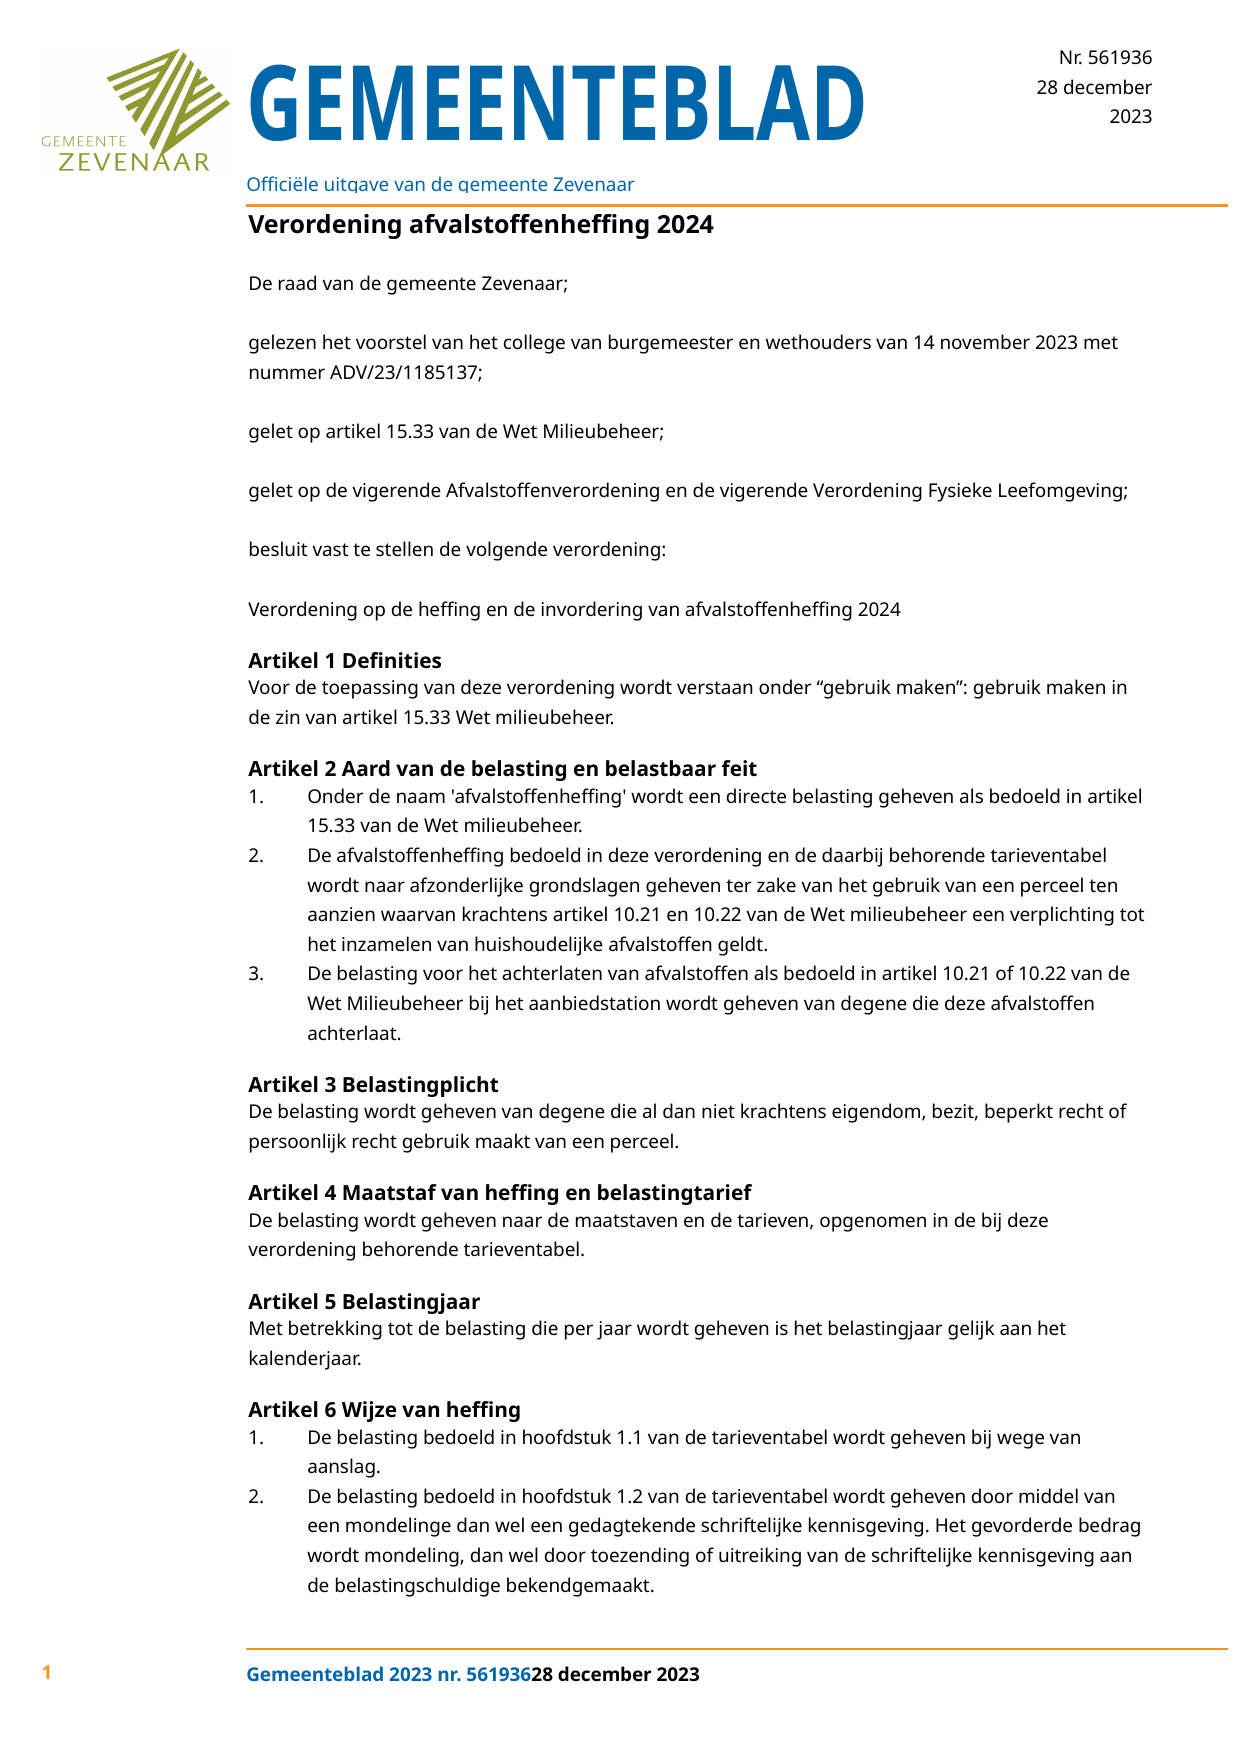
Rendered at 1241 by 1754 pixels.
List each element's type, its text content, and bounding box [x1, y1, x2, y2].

text Artikel 3 Belastingplicht [248, 1070, 1152, 1098]
text De raad van de gemeente Zevenaar; [248, 270, 1152, 296]
text Artikel 1 Definities [248, 646, 1152, 674]
text gelet op de vigerende Afvalstoffenverordening en de vigerende Verordening Fysieke Leefomgeving; [248, 477, 1152, 503]
text Verordening afvalstoffenheffing 2024 [248, 207, 1152, 241]
text Met betrekking tot de belasting die per jaar wordt geheven is het belastingjaar gelijk aan het kalenderjaar. [248, 1315, 1152, 1371]
list De belasting bedoeld in hoofdstuk 1.1 van de tarieventabel wordt geheven bij wege van aanslag. [248, 1424, 1152, 1479]
list Onder de naam 'afvalstoffenheffing' wordt een directe belasting geheven als bedoeld in artikel 15.33 van de Wet milieubeheer. [248, 783, 1152, 838]
text De belasting wordt geheven naar de maatstaven en de tarieven, opgenomen in de bij deze verordening behorende tarieventabel. [248, 1207, 1152, 1262]
text De belasting wordt geheven van degene die al dan niet krachtens eigendom, bezit, beperkt recht of persoonlijk recht gebruik maakt van een perceel. [248, 1098, 1152, 1154]
text Artikel 2 Aard van de belasting en belastbaar feit [248, 754, 1152, 783]
picture [41, 47, 231, 172]
text besluit vast te stellen de volgende verordening: [248, 537, 1152, 562]
text Voor de toepassing van deze verordening wordt verstaan onder “gebruik maken”: gebruik maken in de zin van artikel 15.33 Wet milieubeheer. [248, 674, 1152, 730]
list De belasting voor het achterlaten van afvalstoffen als bedoeld in artikel 10.21 of 10.22 van de Wet Milieubeheer bij het aanbiedstation wordt geheven van degene die deze afvalstoffen achterlaat. [248, 961, 1152, 1045]
text Artikel 6 Wijze van heffing [248, 1395, 1152, 1424]
text gelezen het voorstel van het college van burgemeester en wethouders van 14 november 2023 met nummer ADV/23/1185137; [248, 329, 1152, 385]
text Artikel 4 Maatstaf van heffing en belastingtarief [248, 1178, 1152, 1207]
list De belasting bedoeld in hoofdstuk 1.2 van de tarieventabel wordt geheven door middel van een mondelinge dan wel een gedagtekende schriftelijke kennisgeving. Het gevorderde bedrag wordt mondeling, dan wel door toezending of uitreiking van de schriftelijke kennisgeving aan de belastingschuldige bekendgemaakt. [248, 1483, 1152, 1597]
text Artikel 5 Belastingjaar [248, 1287, 1152, 1315]
text Verordening op de heffing en de invordering van afvalstoffenheffing 2024 [248, 596, 1152, 621]
list De afvalstoffenheffing bedoeld in deze verordening en de daarbij behorende tarieventabel wordt naar afzonderlijke grondslagen geheven ter zake van het gebruik van een perceel ten aanzien waarvan krachtens artikel 10.21 en 10.22 van de Wet milieubeheer een verplichting tot het inzamelen van huishoudelijke afvalstoffen geldt. [248, 842, 1152, 957]
text gelet op artikel 15.33 van de Wet Milieubeheer; [248, 418, 1152, 444]
